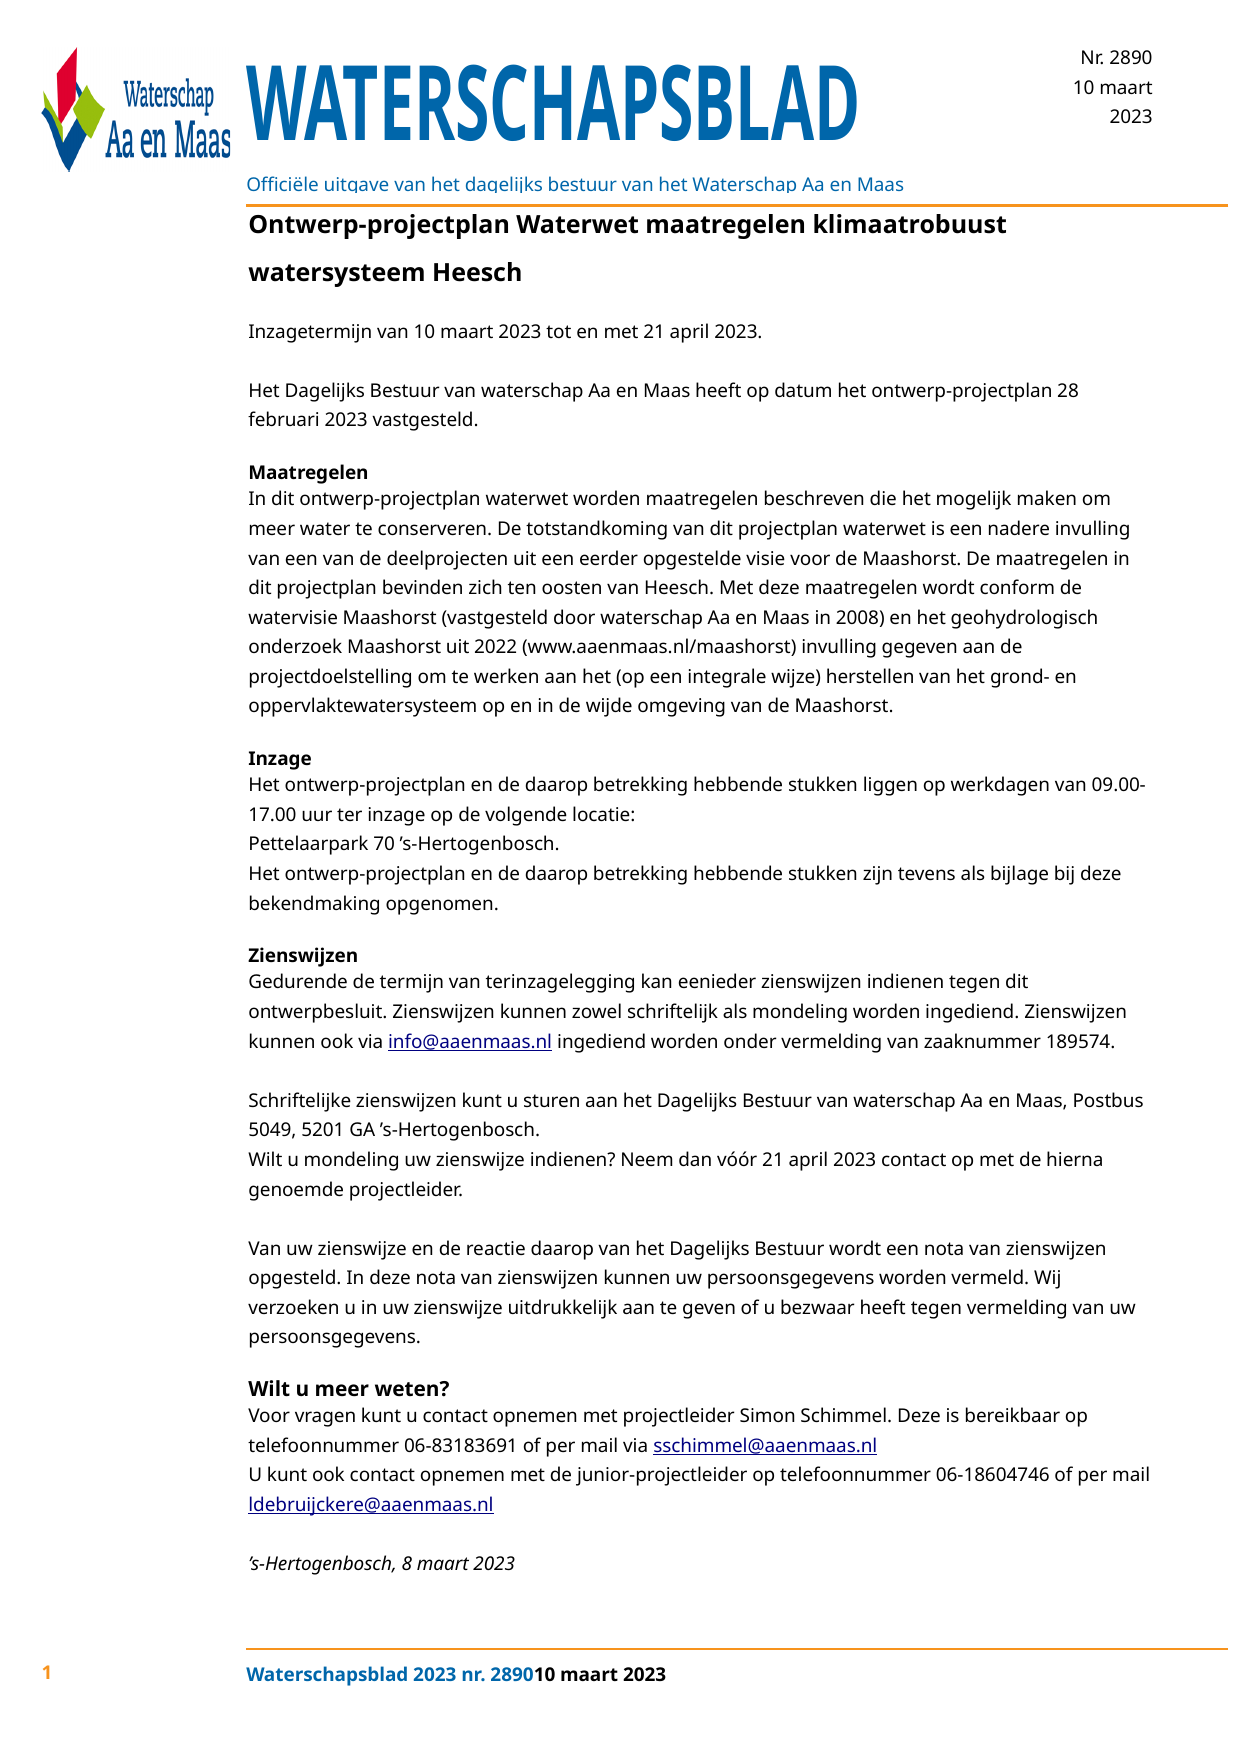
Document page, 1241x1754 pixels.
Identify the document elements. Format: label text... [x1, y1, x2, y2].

text Inzagetermijn van 10 maart 2023 tot en met 21 april 2023. [248, 318, 1152, 344]
text Het ontwerp-projectplan en de daarop betrekking hebbende stukken liggen op werkdagen van 09.00-17.00 uur ter inzage op de volgende locatie: [248, 771, 1152, 827]
text In dit ontwerp-projectplan waterwet worden maatregelen beschreven die het mogelijk maken om meer water te conserveren. De totstandkoming van dit projectplan waterwet is een nadere invulling van een van de deelprojecten uit een eerder opgestelde visie voor de Maashorst. De maatregelen in dit projectplan bevinden zich ten oosten van Heesch. Met deze maatregelen wordt conform de watervisie Maashorst (vastgesteld door waterschap Aa en Maas in 2008) en het geohydrologisch onderzoek Maashorst uit 2022 (www.aaenmaas.nl/maashorst) invulling gegeven aan de projectdoelstelling om te werken aan het (op een integrale wijze) herstellen van het grond- en oppervlaktewatersysteem op en in de wijde omgeving van de Maashorst. [248, 486, 1152, 718]
text Inzage [248, 743, 1152, 771]
text Wilt u mondeling uw zienswijze indienen? Neem dan vóór 21 april 2023 contact op met de hierna genoemde projectleider. [248, 1146, 1152, 1201]
text Wilt u meer weten? [248, 1374, 1152, 1402]
text Pettelaarpark 70 ’s-Hertogenbosch. [248, 831, 1152, 856]
text ’s-Hertogenbosch, 8 maart 2023 [248, 1550, 1152, 1576]
text Voor vragen kunt u contact opnemen met projectleider Simon Schimmel. Deze is bereikbaar op telefoonnummer 06-83183691 of per mail via sschimmel@aaenmaas.nl [248, 1402, 1152, 1458]
text Maatregelen [248, 457, 1152, 486]
picture [41, 47, 231, 172]
text Van uw zienswijze en de reactie daarop van het Dagelijks Bestuur wordt een nota van zienswijzen opgesteld. In deze nota van zienswijzen kunnen uw persoonsgegevens worden vermeld. Wij verzoeken u in uw zienswijze uitdrukkelijk aan te geven of u bezwaar heeft tegen vermelding van uw persoonsgegevens. [248, 1235, 1152, 1349]
text Schriftelijke zienswijzen kunt u sturen aan het Dagelijks Bestuur van waterschap Aa en Maas, Postbus 5049, 5201 GA ’s-Hertogenbosch. [248, 1087, 1152, 1142]
text U kunt ook contact opnemen met de junior-projectleider op telefoonnummer 06-18604746 of per mail ldebruijckere@aaenmaas.nl [248, 1462, 1152, 1517]
text Gedurende de termijn van terinzagelegging kan eenieder zienswijzen indienen tegen dit ontwerpbesluit. Zienswijzen kunnen zowel schriftelijk als mondeling worden ingediend. Zienswijzen kunnen ook via info@aaenmaas.nl ingediend worden onder vermelding van zaaknummer 189574. [248, 969, 1152, 1053]
text Zienswijzen [248, 940, 1152, 969]
text Ontwerp-projectplan Waterwet maatregelen klimaatrobuust watersysteem Heesch [248, 207, 1152, 288]
text Het Dagelijks Bestuur van waterschap Aa en Maas heeft op datum het ontwerp-projectplan 28 februari 2023 vastgesteld. [248, 377, 1152, 432]
text Het ontwerp-projectplan en de daarop betrekking hebbende stukken zijn tevens als bijlage bij deze bekendmaking opgenomen. [248, 860, 1152, 916]
